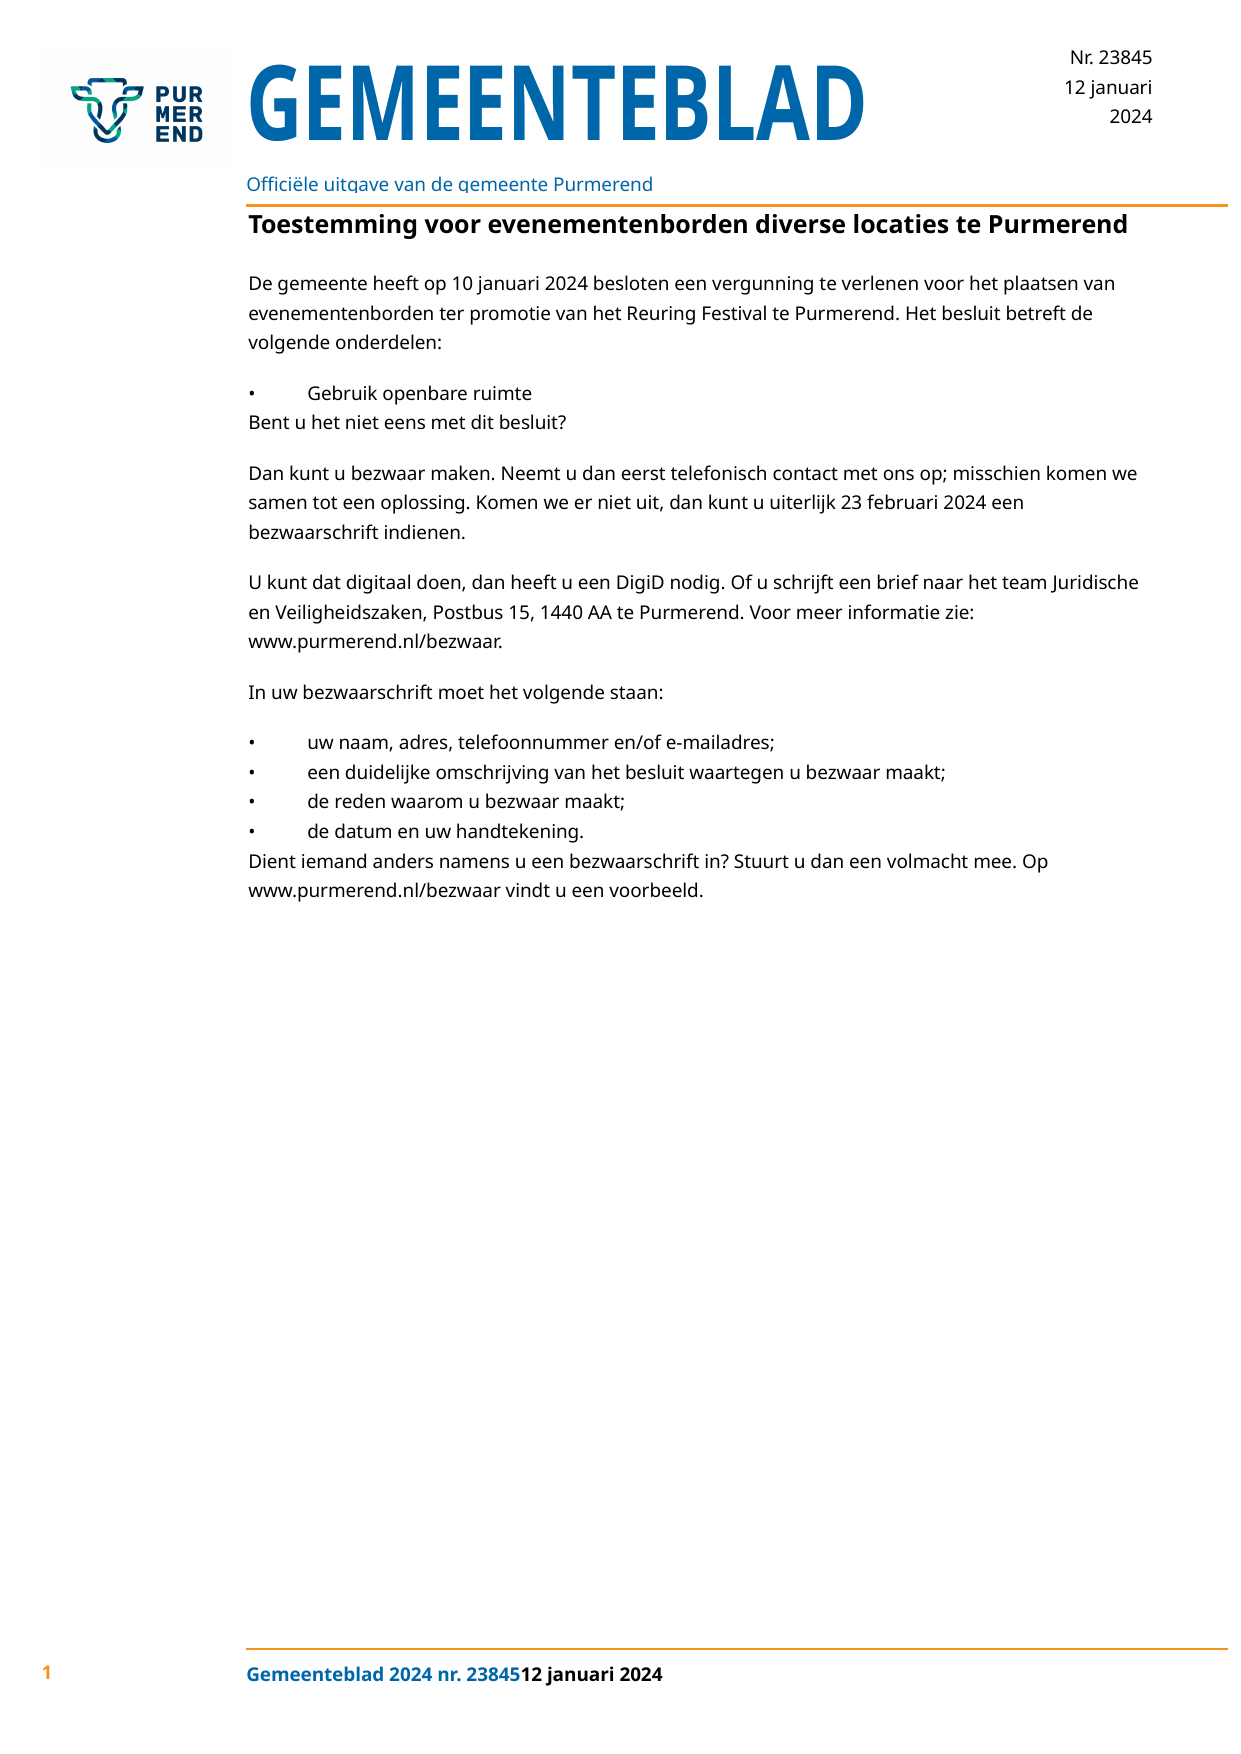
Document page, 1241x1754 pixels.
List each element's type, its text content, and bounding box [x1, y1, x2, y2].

list de datum en uw handtekening. [248, 818, 1152, 844]
text De gemeente heeft op 10 januari 2024 besloten een vergunning te verlenen voor het plaatsen van evenementenborden ter promotie van het Reuring Festival te Purmerend. Het besluit betreft de volgende onderdelen: [248, 270, 1152, 355]
picture [41, 47, 231, 172]
list een duidelijke omschrijving van het besluit waartegen u bezwaar maakt; [248, 759, 1152, 785]
text In uw bezwaarschrift moet het volgende staan: [248, 679, 1152, 705]
list uw naam, adres, telefoonnummer en/of e-mailadres; [248, 729, 1152, 755]
text Dan kunt u bezwaar maken. Neemt u dan eerst telefonisch contact met ons op; misschien komen we samen tot een oplossing. Komen we er niet uit, dan kunt u uiterlijk 23 februari 2024 een bezwaarschrift indienen. [248, 460, 1152, 545]
text Toestemming voor evenementenborden diverse locaties te Purmerend [248, 207, 1152, 241]
list Gebruik openbare ruimte [248, 380, 1152, 406]
text U kunt dat digitaal doen, dan heeft u een DigiD nodig. Of u schrijft een brief naar het team Juridische en Veiligheidszaken, Postbus 15, 1440 AA te Purmerend. Voor meer informatie zie: www.purmerend.nl/bezwaar. [248, 569, 1152, 654]
text Bent u het niet eens met dit besluit? [248, 409, 1152, 435]
list de reden waarom u bezwaar maakt; [248, 789, 1152, 814]
text Dient iemand anders namens u een bezwaarschrift in? Stuurt u dan een volmacht mee. Op www.purmerend.nl/bezwaar vindt u een voorbeeld. [248, 848, 1152, 903]
